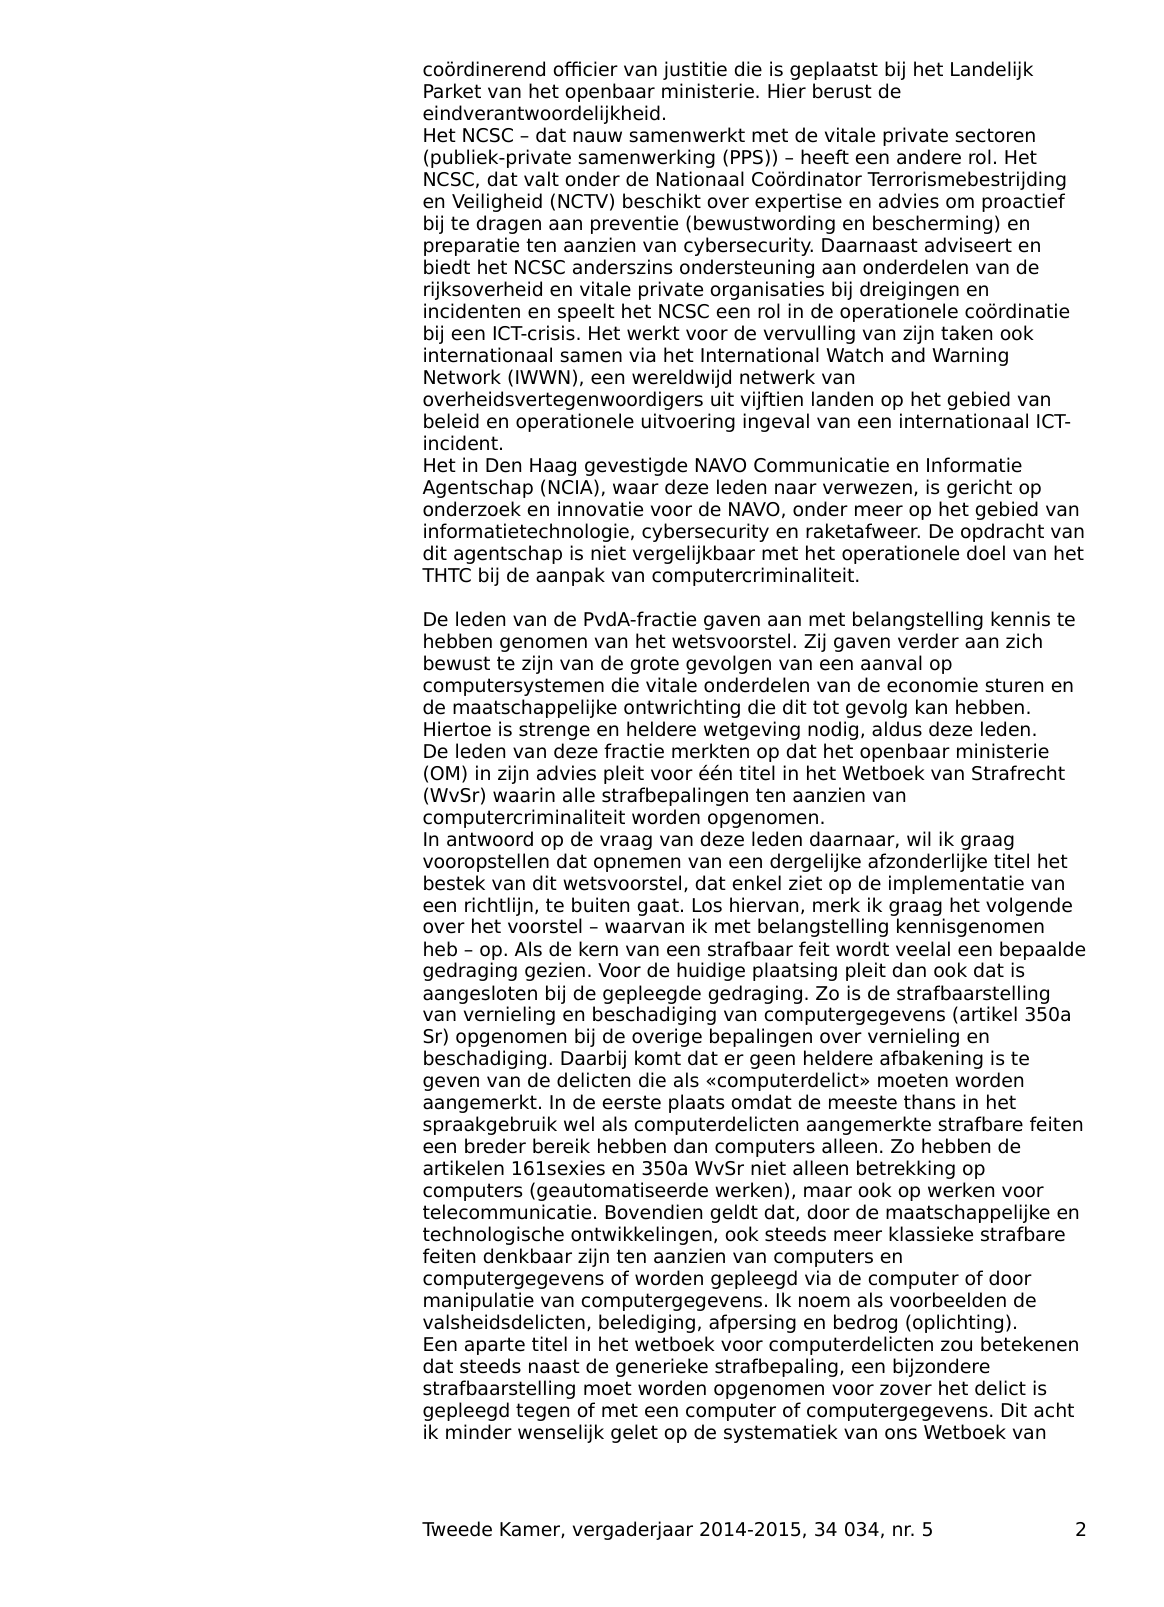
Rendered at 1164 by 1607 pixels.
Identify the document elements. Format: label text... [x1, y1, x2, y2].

text De leden van de PvdA-fractie gaven aan met belangstelling kennis te hebben genomen van het wetsvoorstel. Zij gaven verder aan zich bewust te zijn van de grote gevolgen van een aanval op computersystemen die vitale onderdelen van de economie sturen en de maatschappelijke ontwrichting die dit tot gevolg kan hebben. Hiertoe is strenge en heldere wetgeving nodig, aldus deze leden. [422, 609, 1087, 741]
text Een aparte titel in het wetboek voor computerdelicten zou betekenen dat steeds naast de generieke strafbepaling, een bijzondere strafbaarstelling moet worden opgenomen voor zover het delict is gepleegd tegen of met een computer of computergegevens. Dit acht ik minder wenselijk gelet op de systematiek van ons Wetboek van [422, 1334, 1087, 1444]
text In antwoord op de vraag van deze leden daarnaar, wil ik graag vooropstellen dat opnemen van een dergelijke afzonderlijke titel het bestek van dit wetsvoorstel, dat enkel ziet op de implementatie van een richtlijn, te buiten gaat. Los hiervan, merk ik graag het volgende over het voorstel – waarvan ik met belangstelling kennisgenomen heb – op. Als de kern van een strafbaar feit wordt veelal een bepaalde gedraging gezien. Voor de huidige plaatsing pleit dan ook dat is aangesloten bij de gepleegde gedraging. Zo is de strafbaarstelling van vernieling en beschadiging van computergegevens (artikel 350a Sr) opgenomen bij de overige bepalingen over vernieling en beschadiging. Daarbij komt dat er geen heldere afbakening is te geven van de delicten die als «computerdelict» moeten worden aangemerkt. In de eerste plaats omdat de meeste thans in het spraakgebruik wel als computerdelicten aangemerkte strafbare feiten een breder bereik hebben dan computers alleen. Zo hebben de artikelen 161sexies en 350a WvSr niet alleen betrekking op computers (geautomatiseerde werken), maar ook op werken voor telecommunicatie. Bovendien geldt dat, door de maatschappelijke en technologische ontwikkelingen, ook steeds meer klassieke strafbare feiten denkbaar zijn ten aanzien van computers en computergegevens of worden gepleegd via de computer of door manipulatie van computergegevens. Ik noem als voorbeelden de valsheidsdelicten, belediging, afpersing en bedrog (oplichting). [422, 828, 1087, 1334]
text Het NCSC – dat nauw samenwerkt met de vitale private sectoren (publiek-private samenwerking (PPS)) – heeft een andere rol. Het NCSC, dat valt onder de Nationaal Coördinator Terrorismebestrijding en Veiligheid (NCTV) beschikt over expertise en advies om proactief bij te dragen aan preventie (bewustwording en bescherming) en preparatie ten aanzien van cybersecurity. Daarnaast adviseert en biedt het NCSC anderszins ondersteuning aan onderdelen van de rijksoverheid en vitale private organisaties bij dreigingen en incidenten en speelt het NCSC een rol in de operationele coördinatie bij een ICT-crisis. Het werkt voor de vervulling van zijn taken ook internationaal samen via het International Watch and Warning Network (IWWN), een wereldwijd netwerk van overheidsvertegenwoordigers uit vijftien landen op het gebied van beleid en operationele uitvoering ingeval van een internationaal ICT-incident. [422, 125, 1087, 455]
text Het in Den Haag gevestigde NAVO Communicatie en Informatie Agentschap (NCIA), waar deze leden naar verwezen, is gericht op onderzoek en innovatie voor de NAVO, onder meer op het gebied van informatietechnologie, cybersecurity en raketafweer. De opdracht van dit agentschap is niet vergelijkbaar met het operationele doel van het THTC bij de aanpak van computercriminaliteit. [422, 455, 1087, 587]
text coördinerend officier van justitie die is geplaatst bij het Landelijk Parket van het openbaar ministerie. Hier berust de eindverantwoordelijkheid. [422, 59, 1087, 125]
text De leden van deze fractie merkten op dat het openbaar ministerie (OM) in zijn advies pleit voor één titel in het Wetboek van Strafrecht (WvSr) waarin alle strafbepalingen ten aanzien van computercriminaliteit worden opgenomen. [422, 741, 1087, 828]
